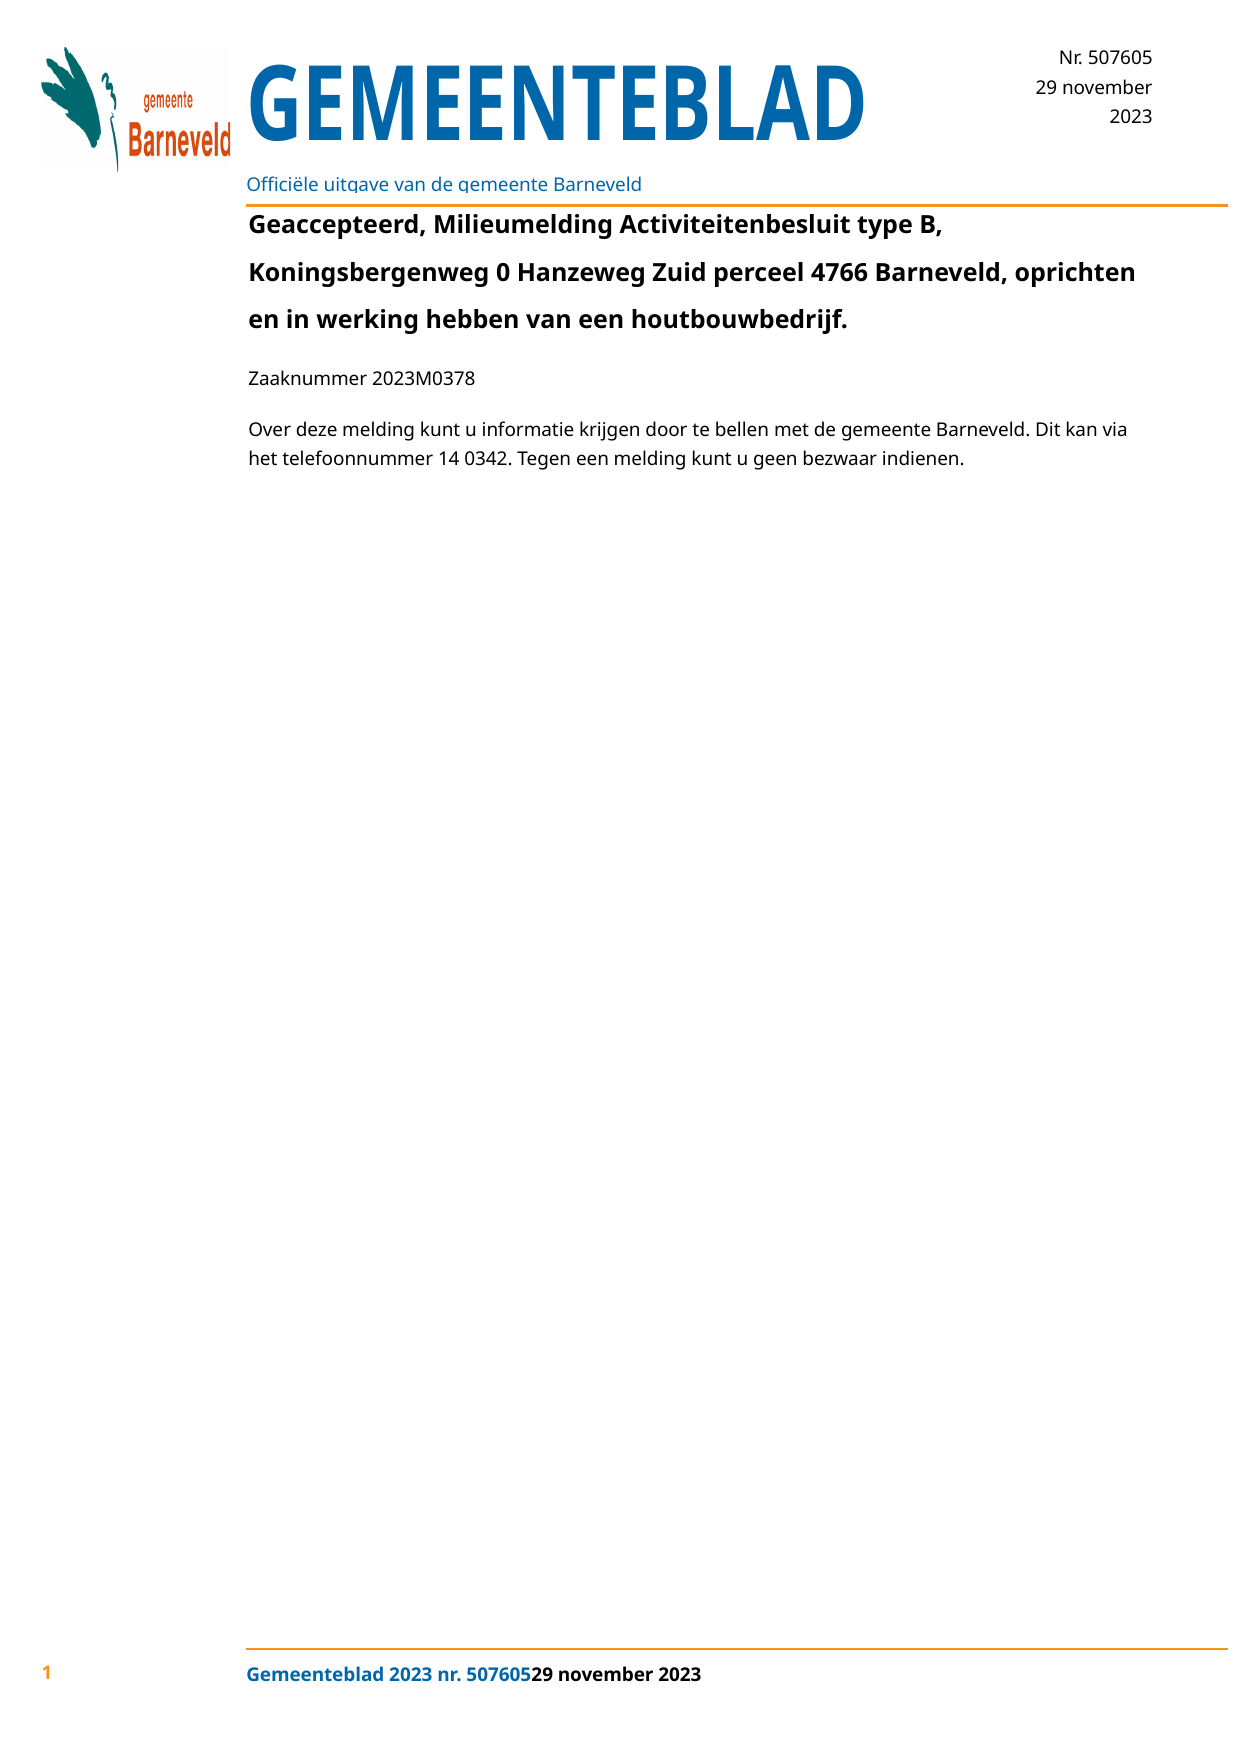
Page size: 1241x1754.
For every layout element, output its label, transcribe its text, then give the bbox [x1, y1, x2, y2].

text Geaccepteerd, Milieumelding Activiteitenbesluit type B, Koningsbergenweg 0 Hanzeweg Zuid perceel 4766 Barneveld, oprichten en in werking hebben van een houtbouwbedrijf. [248, 207, 1152, 336]
text Zaaknummer 2023M0378 [248, 366, 1152, 391]
text Over deze melding kunt u informatie krijgen door te bellen met de gemeente Barneveld. Dit kan via het telefoonnummer 14 0342. Tegen een melding kunt u geen bezwaar indienen. [248, 416, 1152, 471]
picture [41, 47, 231, 172]
